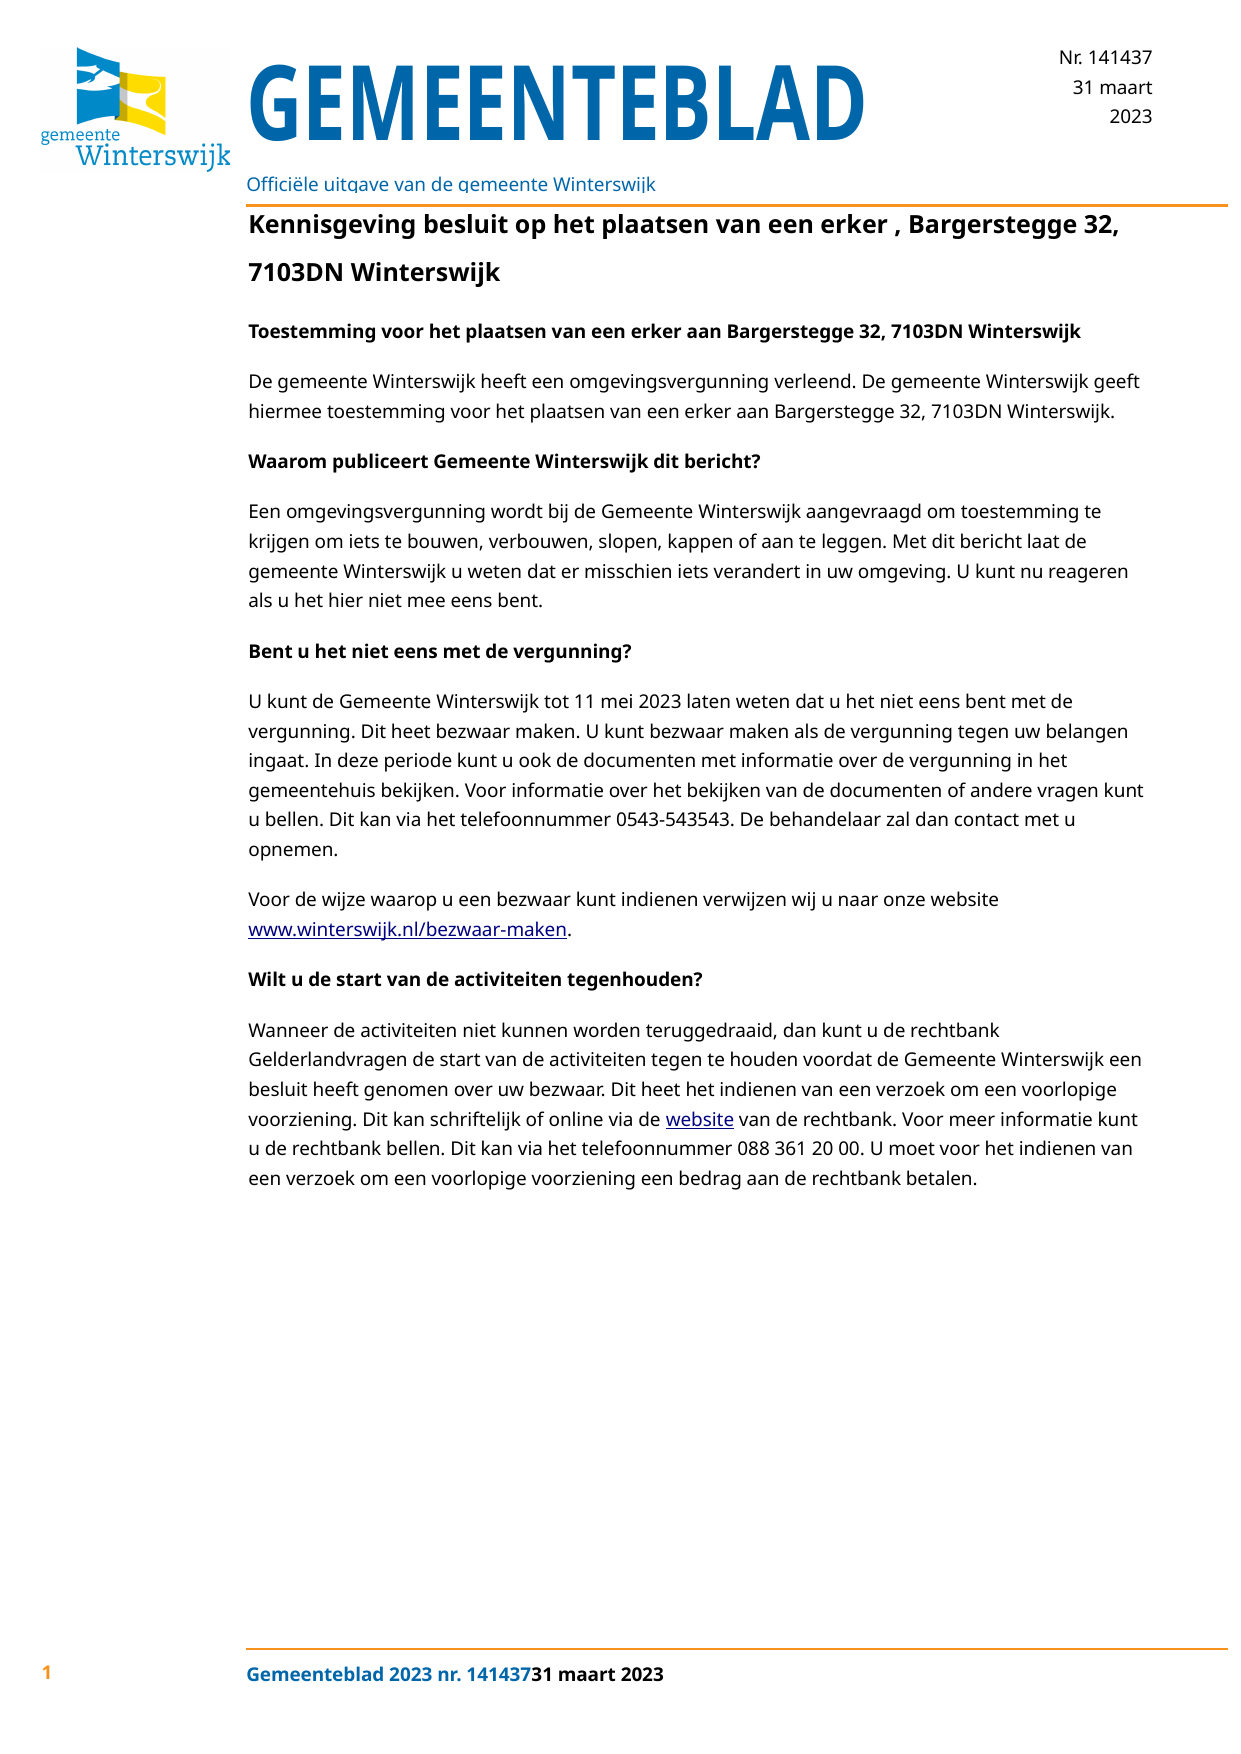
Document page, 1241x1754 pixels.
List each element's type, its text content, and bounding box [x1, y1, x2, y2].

text Een omgevingsvergunning wordt bij de Gemeente Winterswijk aangevraagd om toestemming te krijgen om iets te bouwen, verbouwen, slopen, kappen of aan te leggen. Met dit bericht laat de gemeente Winterswijk u weten dat er misschien iets verandert in uw omgeving. U kunt nu reageren als u het hier niet mee eens bent. [248, 499, 1152, 613]
text Wilt u de start van de activiteiten tegenhouden? [248, 967, 1152, 992]
text Wanneer de activiteiten niet kunnen worden teruggedraaid, dan kunt u de rechtbank Gelderlandvragen de start van de activiteiten tegen te houden voordat de Gemeente Winterswijk een besluit heeft genomen over uw bezwaar. Dit heet het indienen van een verzoek om een voorlopige voorziening. Dit kan schriftelijk of online via de website van de rechtbank. Voor meer informatie kunt u de rechtbank bellen. Dit kan via het telefoonnummer 088 361 20 00. U moet voor het indienen van een verzoek om een voorlopige voorziening een bedrag aan de rechtbank betalen. [248, 1017, 1152, 1191]
text Toestemming voor het plaatsen van een erker aan Bargerstegge 32, 7103DN Winterswijk [248, 318, 1152, 344]
picture [225, 153, 231, 162]
text Voor de wijze waarop u een bezwaar kunt indienen verwijzen wij u naar onze website www.winterswijk.nl/bezwaar-maken. [248, 887, 1152, 942]
picture [41, 47, 231, 172]
text Waarom publiceert Gemeente Winterswijk dit bericht? [248, 448, 1152, 474]
text De gemeente Winterswijk heeft een omgevingsvergunning verleend. De gemeente Winterswijk geeft hiermee toestemming voor het plaatsen van een erker aan Bargerstegge 32, 7103DN Winterswijk. [248, 368, 1152, 424]
text Kennisgeving besluit op het plaatsen van een erker , Bargerstegge 32, 7103DN Winterswijk [248, 207, 1152, 288]
text U kunt de Gemeente Winterswijk tot 11 mei 2023 laten weten dat u het niet eens bent met de vergunning. Dit heet bezwaar maken. U kunt bezwaar maken als de vergunning tegen uw belangen ingaat. In deze periode kunt u ook de documenten met informatie over de vergunning in het gemeentehuis bekijken. Voor informatie over het bekijken van de documenten of andere vragen kunt u bellen. Dit kan via het telefoonnummer 0543-543543. De behandelaar zal dan contact met u opnemen. [248, 688, 1152, 862]
text Bent u het niet eens met de vergunning? [248, 638, 1152, 664]
